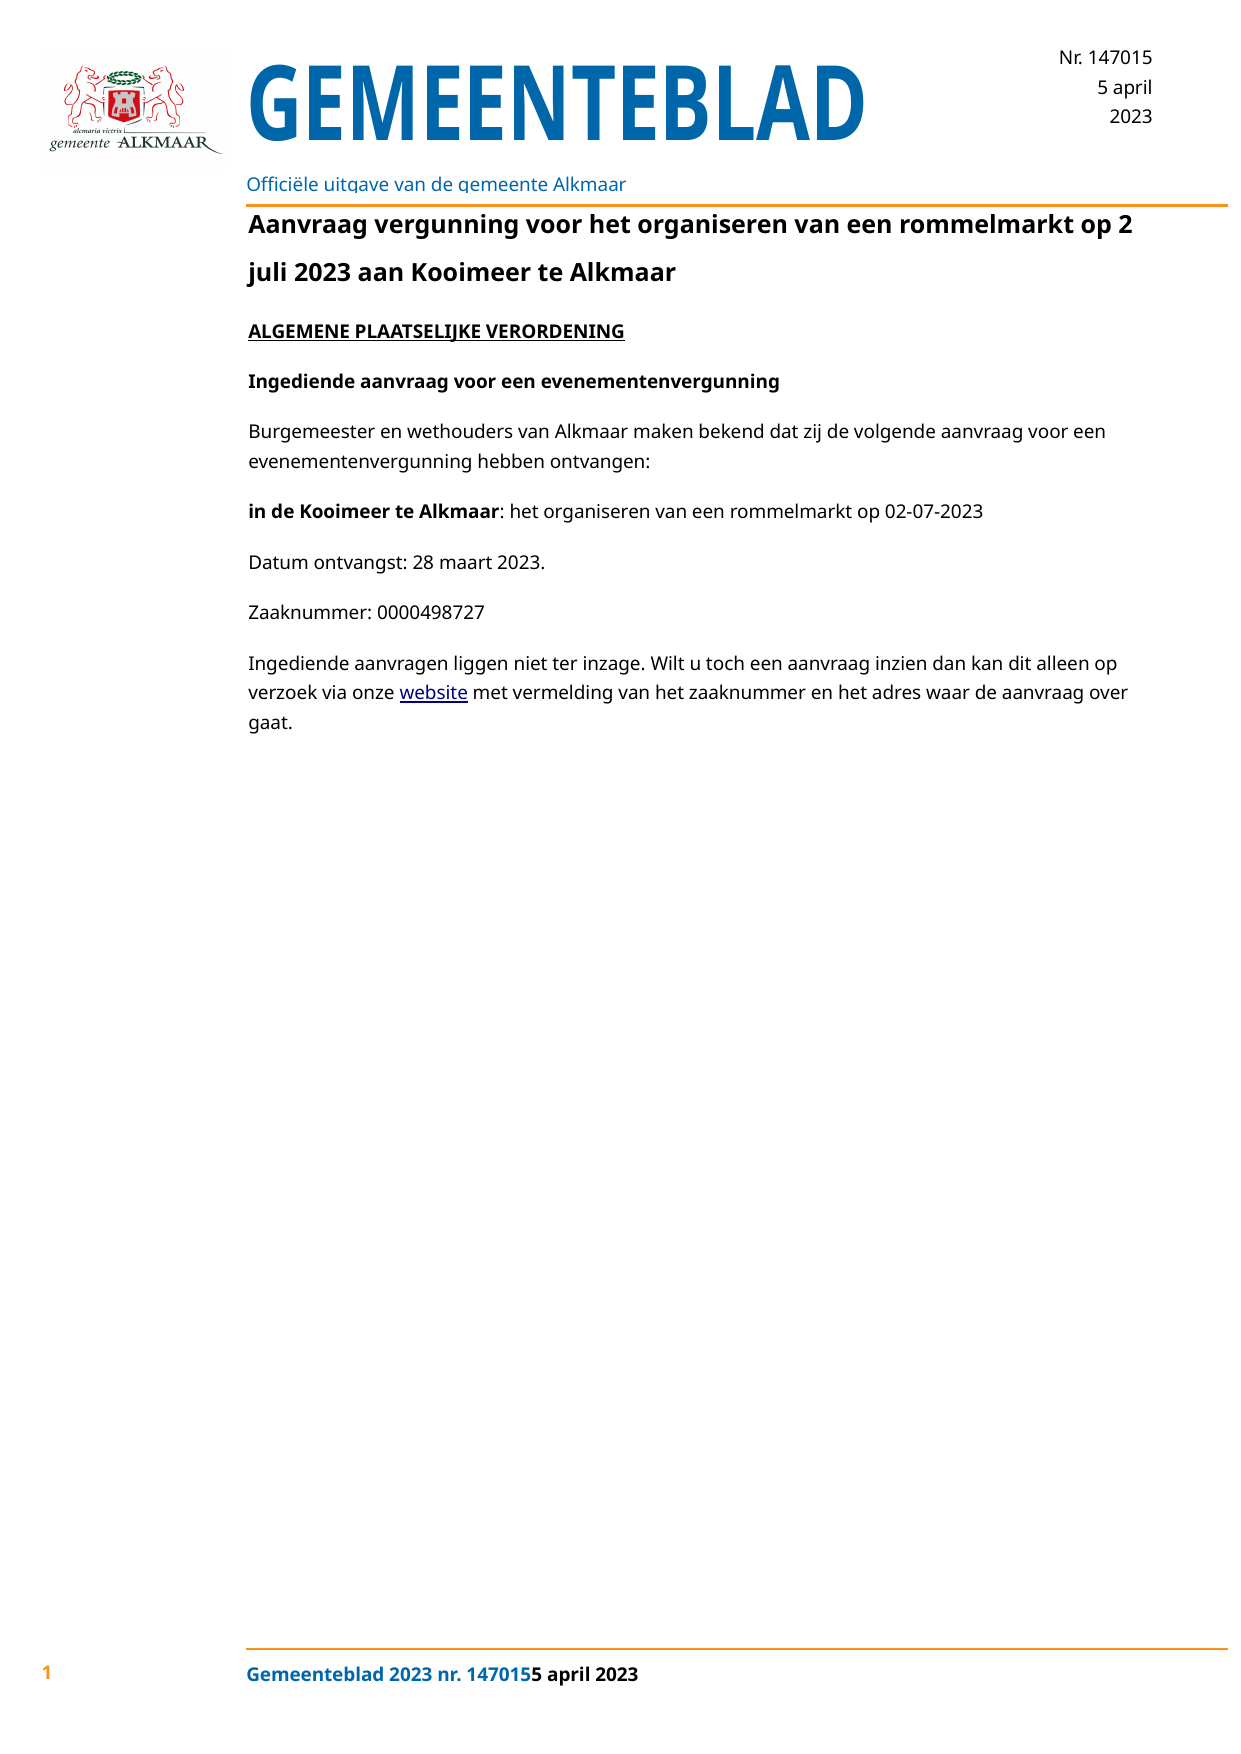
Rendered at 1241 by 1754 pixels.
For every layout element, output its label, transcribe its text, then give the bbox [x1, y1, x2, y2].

text Aanvraag vergunning voor het organiseren van een rommelmarkt op 2 juli 2023 aan Kooimeer te Alkmaar [248, 207, 1152, 288]
text Ingediende aanvraag voor een evenementenvergunning [248, 368, 1152, 394]
text Burgemeester en wethouders van Alkmaar maken bekend dat zij de volgende aanvraag voor een evenementenvergunning hebben ontvangen: [248, 419, 1152, 474]
text in de Kooimeer te Alkmaar: het organiseren van een rommelmarkt op 02-07-2023 [248, 499, 1152, 524]
picture [41, 47, 231, 172]
text Datum ontvangst: 28 maart 2023. [248, 549, 1152, 575]
text ALGEMENE PLAATSELIJKE VERORDENING [248, 318, 1152, 344]
text Ingediende aanvragen liggen niet ter inzage. Wilt u toch een aanvraag inzien dan kan dit alleen op verzoek via onze website met vermelding van het zaaknummer en het adres waar de aanvraag over gaat. [248, 650, 1152, 735]
text Zaaknummer: 0000498727 [248, 599, 1152, 625]
